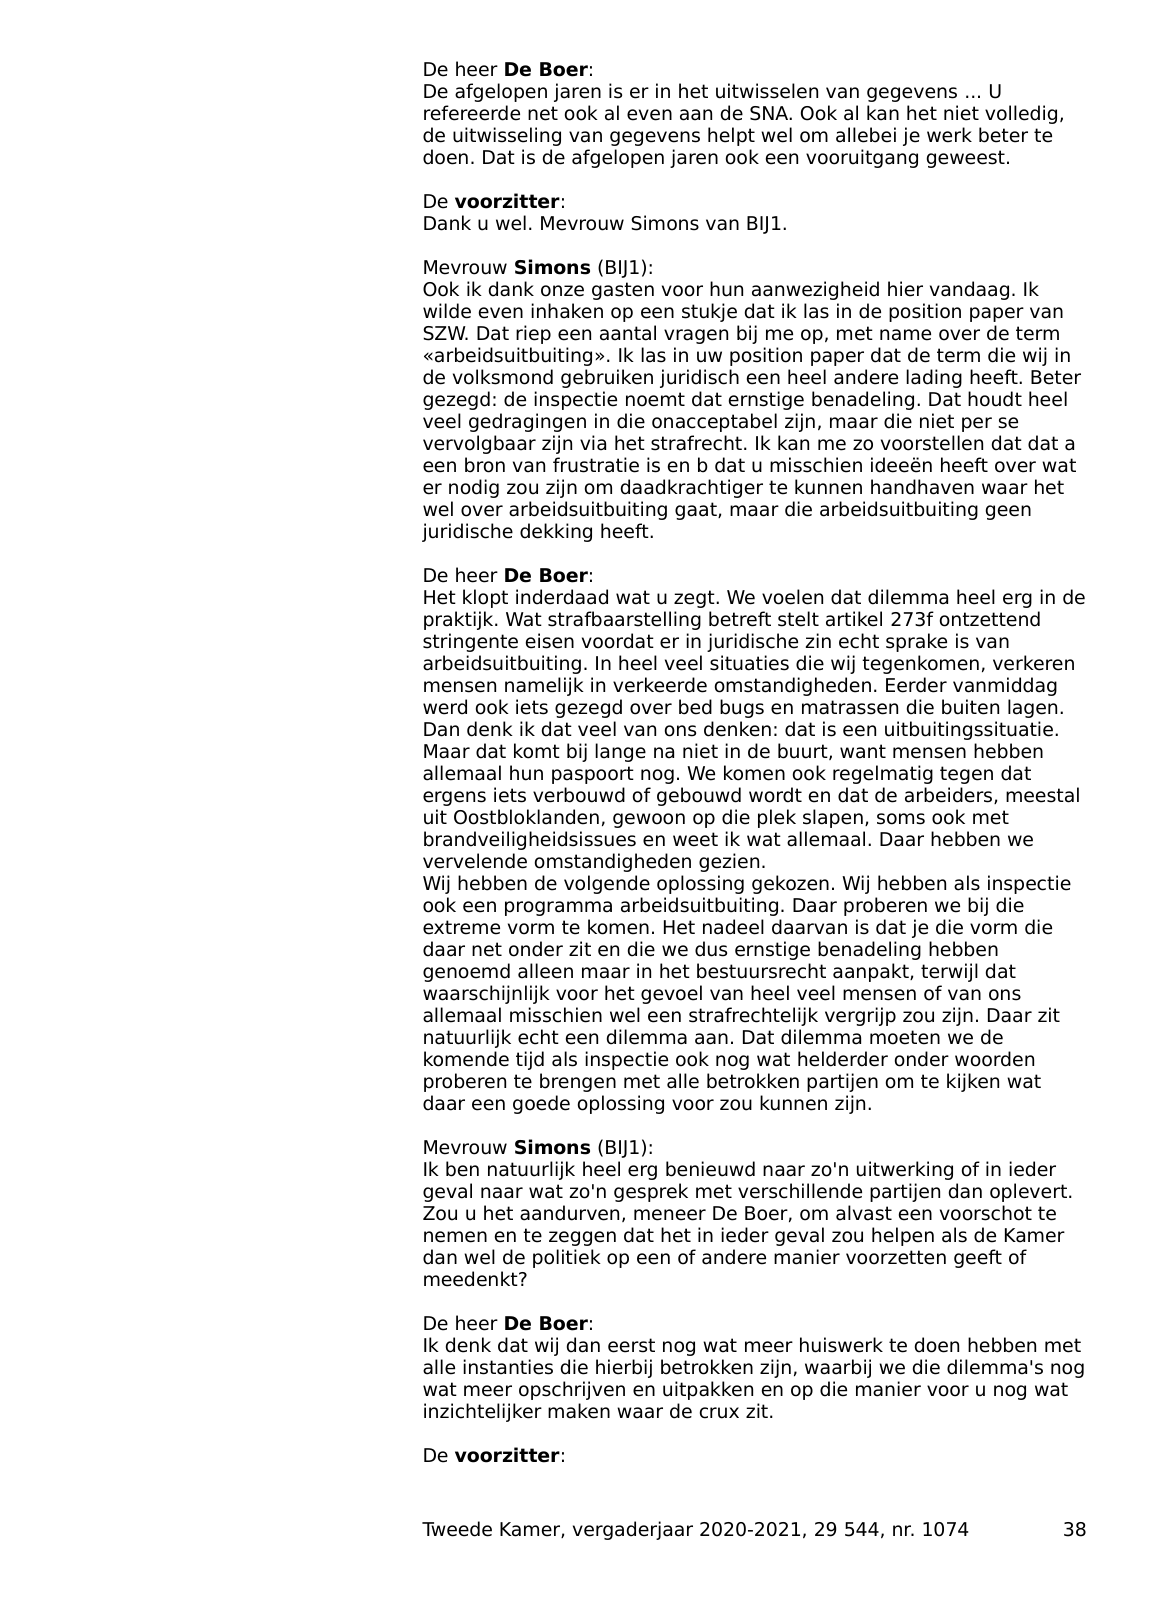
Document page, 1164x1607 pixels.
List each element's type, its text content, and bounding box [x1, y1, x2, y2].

text De afgelopen jaren is er in het uitwisselen van gegevens ... U refereerde net ook al even aan de SNA. Ook al kan het niet volledig, de uitwisseling van gegevens helpt wel om allebei je werk beter te doen. Dat is de afgelopen jaren ook een vooruitgang geweest. [422, 81, 1087, 169]
text Het klopt inderdaad wat u zegt. We voelen dat dilemma heel erg in de praktijk. Wat strafbaarstelling betreft stelt artikel 273f ontzettend stringente eisen voordat er in juridische zin echt sprake is van arbeidsuitbuiting. In heel veel situaties die wij tegenkomen, verkeren mensen namelijk in verkeerde omstandigheden. Eerder vanmiddag werd ook iets gezegd over bed bugs en matrassen die buiten lagen. Dan denk ik dat veel van ons denken: dat is een uitbuitingssituatie. Maar dat komt bij lange na niet in de buurt, want mensen hebben allemaal hun paspoort nog. We komen ook regelmatig tegen dat ergens iets verbouwd of gebouwd wordt en dat de arbeiders, meestal uit Oostbloklanden, gewoon op die plek slapen, soms ook met brandveiligheidsissues en weet ik wat allemaal. Daar hebben we vervelende omstandigheden gezien. [422, 587, 1087, 873]
text Mevrouw Simons (BIJ1): [422, 257, 1087, 279]
text Dank u wel. Mevrouw Simons van BIJ1. [422, 213, 1087, 235]
text Ook ik dank onze gasten voor hun aanwezigheid hier vandaag. Ik wilde even inhaken op een stukje dat ik las in de position paper van SZW. Dat riep een aantal vragen bij me op, met name over de term «arbeidsuitbuiting». Ik las in uw position paper dat de term die wij in de volksmond gebruiken juridisch een heel andere lading heeft. Beter gezegd: de inspectie noemt dat ernstige benadeling. Dat houdt heel veel gedragingen in die onacceptabel zijn, maar die niet per se vervolgbaar zijn via het strafrecht. Ik kan me zo voorstellen dat dat a een bron van frustratie is en b dat u misschien ideeën heeft over wat er nodig zou zijn om daadkrachtiger te kunnen handhaven waar het wel over arbeidsuitbuiting gaat, maar die arbeidsuitbuiting geen juridische dekking heeft. [422, 279, 1087, 543]
text Wij hebben de volgende oplossing gekozen. Wij hebben als inspectie ook een programma arbeidsuitbuiting. Daar proberen we bij die extreme vorm te komen. Het nadeel daarvan is dat je die vorm die daar net onder zit en die we dus ernstige benadeling hebben genoemd alleen maar in het bestuursrecht aanpakt, terwijl dat waarschijnlijk voor het gevoel van heel veel mensen of van ons allemaal misschien wel een strafrechtelijk vergrijp zou zijn. Daar zit natuurlijk echt een dilemma aan. Dat dilemma moeten we de komende tijd als inspectie ook nog wat helderder onder woorden proberen te brengen met alle betrokken partijen om te kijken wat daar een goede oplossing voor zou kunnen zijn. [422, 873, 1087, 1115]
text De voorzitter: [422, 1445, 1087, 1467]
text Ik denk dat wij dan eerst nog wat meer huiswerk te doen hebben met alle instanties die hierbij betrokken zijn, waarbij we die dilemma's nog wat meer opschrijven en uitpakken en op die manier voor u nog wat inzichtelijker maken waar de crux zit. [422, 1335, 1087, 1423]
text De heer De Boer: [422, 565, 1087, 587]
text De heer De Boer: [422, 59, 1087, 81]
text De voorzitter: [422, 191, 1087, 213]
text Ik ben natuurlijk heel erg benieuwd naar zo'n uitwerking of in ieder geval naar wat zo'n gesprek met verschillende partijen dan oplevert. Zou u het aandurven, meneer De Boer, om alvast een voorschot te nemen en te zeggen dat het in ieder geval zou helpen als de Kamer dan wel de politiek op een of andere manier voorzetten geeft of meedenkt? [422, 1159, 1087, 1291]
text De heer De Boer: [422, 1313, 1087, 1335]
text Mevrouw Simons (BIJ1): [422, 1137, 1087, 1159]
